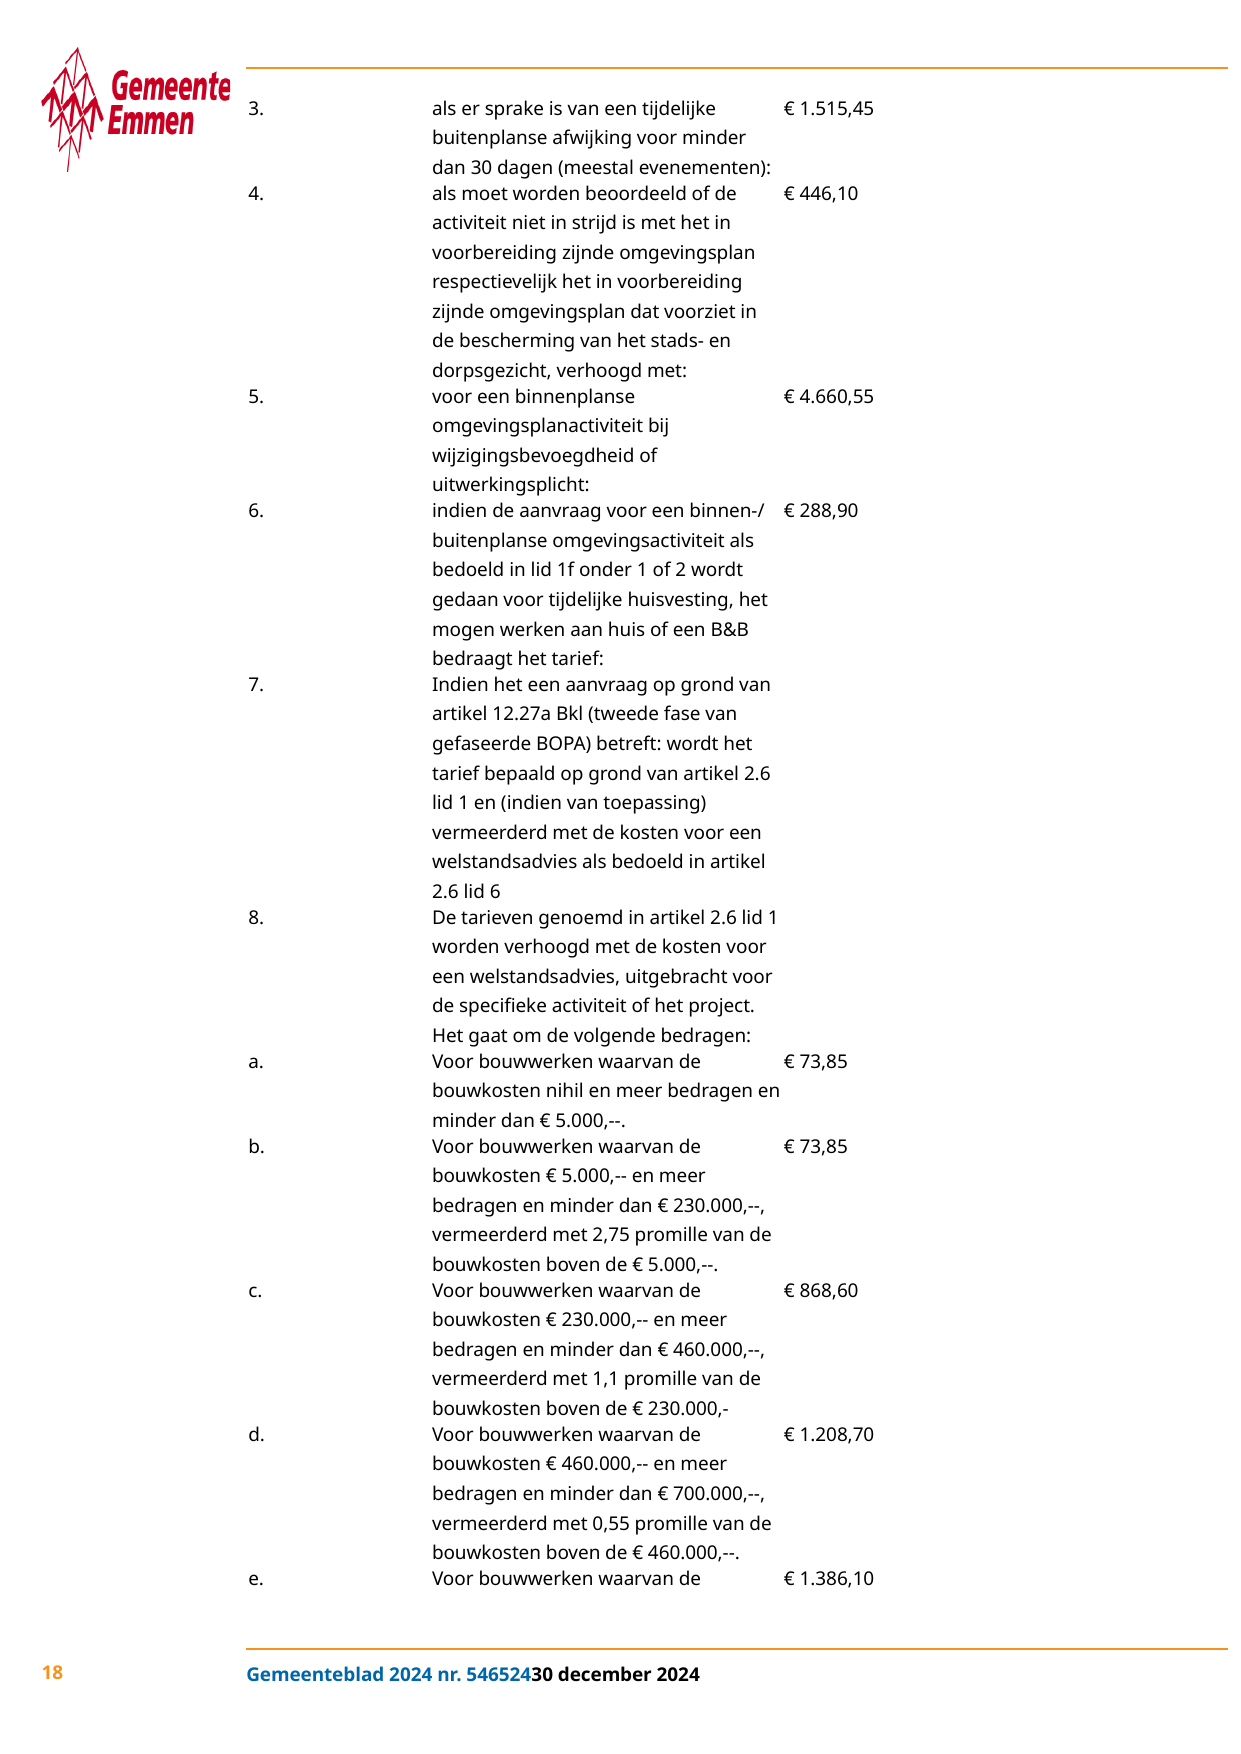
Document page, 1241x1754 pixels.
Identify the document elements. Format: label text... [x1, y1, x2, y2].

table_cell 5. [248, 383, 432, 497]
table_cell 3. [248, 95, 432, 180]
table_cell Voor bouwwerken waarvan de bouwkosten nihil en meer bedragen en minder dan € 5.000,--. [432, 1048, 784, 1133]
table_cell 8. [248, 904, 432, 1048]
table_cell € 1.515,45 [784, 95, 1059, 180]
table_cell b. [248, 1133, 432, 1277]
table_cell d. [248, 1421, 432, 1565]
table_cell € 73,85 [784, 1048, 1059, 1133]
table_cell 6. [248, 498, 432, 671]
table_cell € 73,85 [784, 1133, 1059, 1277]
table_cell c. [248, 1277, 432, 1421]
table_cell € 446,10 [784, 180, 1059, 383]
table_cell voor een binnenplanse omgevingsplanactiviteit bij wijzigingsbevoegdheid of uitwerkingsplicht: [432, 383, 784, 497]
table_cell € 1.386,10 [784, 1565, 1059, 1591]
table_cell De tarieven genoemd in artikel 2.6 lid 1 worden verhoogd met de kosten voor een welstandsadvies, uitgebracht voor de specifieke activiteit of het project. Het gaat om de volgende bedragen: [432, 904, 784, 1048]
table_cell Voor bouwwerken waarvan de bouwkosten € 460.000,-- en meer bedragen en minder dan € 700.000,--, vermeerderd met 0,55 promille van de bouwkosten boven de € 460.000,--. [432, 1421, 784, 1565]
table_cell € 868,60 [784, 1277, 1059, 1421]
table_cell a. [248, 1048, 432, 1133]
table_cell 4. [248, 180, 432, 383]
table_cell [784, 904, 1059, 1048]
table_cell als moet worden beoordeeld of de activiteit niet in strijd is met het in voorbereiding zijnde omgevingsplan respectievelijk het in voorbereiding zijnde omgevingsplan dat voorziet in de bescherming van het stads- en dorpsgezicht, verhoogd met: [432, 180, 784, 383]
table_cell indien de aanvraag voor een binnen-/ buitenplanse omgevingsactiviteit als bedoeld in lid 1f onder 1 of 2 wordt gedaan voor tijdelijke huisvesting, het mogen werken aan huis of een B&B bedraagt het tarief: [432, 498, 784, 671]
table_cell € 1.208,70 [784, 1421, 1059, 1565]
table_cell Voor bouwwerken waarvan de bouwkosten € 230.000,-- en meer bedragen en minder dan € 460.000,--, vermeerderd met 1,1 promille van de bouwkosten boven de € 230.000,- [432, 1277, 784, 1421]
table_cell [784, 671, 1059, 904]
table_cell e. [248, 1565, 432, 1591]
table_cell € 4.660,55 [784, 383, 1059, 497]
table_cell Voor bouwwerken waarvan de [432, 1565, 784, 1591]
table_cell € 288,90 [784, 498, 1059, 671]
picture [41, 47, 231, 172]
table_cell 7. [248, 671, 432, 904]
table_cell Voor bouwwerken waarvan de bouwkosten € 5.000,-- en meer bedragen en minder dan € 230.000,--, vermeerderd met 2,75 promille van de bouwkosten boven de € 5.000,--. [432, 1133, 784, 1277]
table_cell als er sprake is van een tijdelijke buitenplanse afwijking voor minder dan 30 dagen (meestal evenementen): [432, 95, 784, 180]
table_cell Indien het een aanvraag op grond van artikel 12.27a Bkl (tweede fase van gefaseerde BOPA) betreft: wordt het tarief bepaald op grond van artikel 2.6 lid 1 en (indien van toepassing) vermeerderd met de kosten voor een welstandsadvies als bedoeld in artikel 2.6 lid 6 [432, 671, 784, 904]
